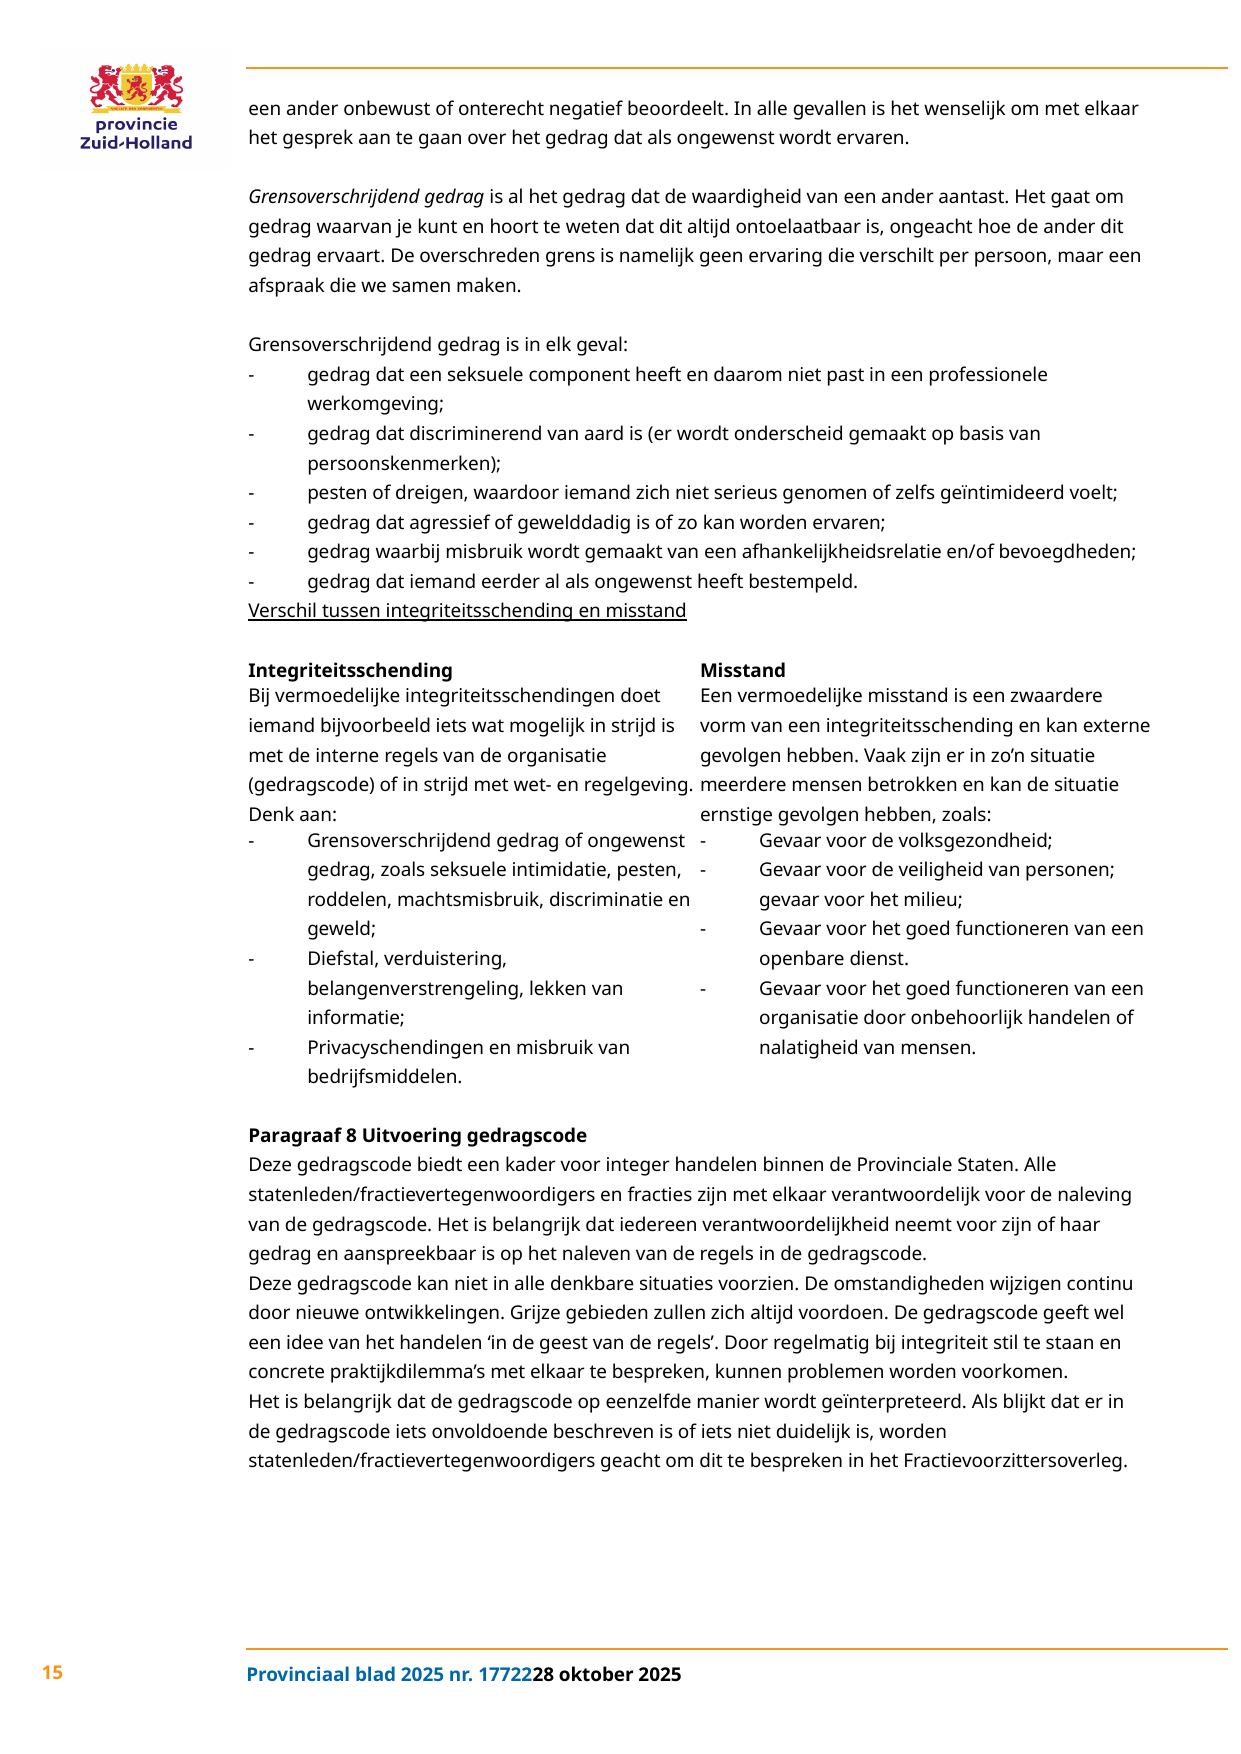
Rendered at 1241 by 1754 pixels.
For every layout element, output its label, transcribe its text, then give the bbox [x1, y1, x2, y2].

table_header Integriteitsschending [248, 657, 700, 683]
list gedrag waarbij misbruik wordt gemaakt van een afhankelijkheidsrelatie en/of bevoegdheden; [248, 538, 1152, 564]
text Deze gedragscode kan niet in alle denkbare situaties voorzien. De omstandigheden wijzigen continu door nieuwe ontwikkelingen. Grijze gebieden zullen zich altijd voordoen. De gedragscode geeft wel een idee van het handelen ‘in de geest van de regels’. Door regelmatig bij integriteit stil te staan en concrete praktijkdilemma’s met elkaar te bespreken, kunnen problemen worden voorkomen. [248, 1270, 1152, 1384]
list pesten of dreigen, waardoor iemand zich niet serieus genomen of zelfs geïntimideerd voelt; [248, 479, 1152, 505]
text Deze gedragscode biedt een kader voor integer handelen binnen de Provinciale Staten. Alle statenleden/fractievertegenwoordigers en fracties zijn met elkaar verantwoordelijk voor de naleving van de gedragscode. Het is belangrijk dat iedereen verantwoordelijkheid neemt voor zijn of haar gedrag en aanspreekbaar is op het naleven van de regels in de gedragscode. [248, 1152, 1152, 1266]
text een ander onbewust of onterecht negatief beoordeelt. In alle gevallen is het wenselijk om met elkaar het gesprek aan te gaan over het gedrag dat als ongewenst wordt ervaren. [248, 95, 1152, 150]
list gedrag dat discriminerend van aard is (er wordt onderscheid gemaakt op basis van persoonskenmerken); [248, 420, 1152, 476]
text Grensoverschrijdend gedrag is in elk geval: [248, 331, 1152, 357]
picture [41, 47, 231, 172]
table_cell Gevaar voor de volksgezondheid; Gevaar voor de veiligheid van personen; gevaar voor het milieu; Gevaar voor het goed functioneren van een openbare dienst. Gevaar voor het goed functioneren van een organisatie door onbehoorlijk handelen of nalatigheid van mensen. [700, 827, 1152, 1089]
text Paragraaf 8 Uitvoering gedragscode [248, 1122, 1152, 1148]
list gedrag dat agressief of gewelddadig is of zo kan worden ervaren; [248, 509, 1152, 535]
list gedrag dat iemand eerder al als ongewenst heeft bestempeld. [248, 568, 1152, 594]
table_cell Een vermoedelijke misstand is een zwaardere vorm van een integriteitsschending en kan externe gevolgen hebben. Vaak zijn er in zo’n situatie meerdere mensen betrokken en kan de situatie ernstige gevolgen hebben, zoals: [700, 683, 1152, 827]
text Het is belangrijk dat de gedragscode op eenzelfde manier wordt geïnterpreteerd. Als blijkt dat er in de gedragscode iets onvoldoende beschreven is of iets niet duidelijk is, worden statenleden/fractievertegenwoordigers geacht om dit te bespreken in het Fractievoorzittersoverleg. [248, 1388, 1152, 1473]
list gedrag dat een seksuele component heeft en daarom niet past in een professionele werkomgeving; [248, 361, 1152, 416]
table_cell Bij vermoedelijke integriteitsschendingen doet iemand bijvoorbeeld iets wat mogelijk in strijd is met de interne regels van de organisatie (gedragscode) of in strijd met wet- en regelgeving. Denk aan: [248, 683, 700, 827]
table_header Misstand [700, 657, 1152, 683]
text Grensoverschrijdend gedrag is al het gedrag dat de waardigheid van een ander aantast. Het gaat om gedrag waarvan je kunt en hoort te weten dat dit altijd ontoelaatbaar is, ongeacht hoe de ander dit gedrag ervaart. De overschreden grens is namelijk geen ervaring die verschilt per persoon, maar een afspraak die we samen maken. [248, 183, 1152, 298]
table_cell Grensoverschrijdend gedrag of ongewenst gedrag, zoals seksuele intimidatie, pesten, roddelen, machtsmisbruik, discriminatie en geweld; Diefstal, verduistering, belangenverstrengeling, lekken van informatie; Privacyschendingen en misbruik van bedrijfsmiddelen. [248, 827, 700, 1089]
text Verschil tussen integriteitsschending en misstand [248, 598, 1152, 623]
